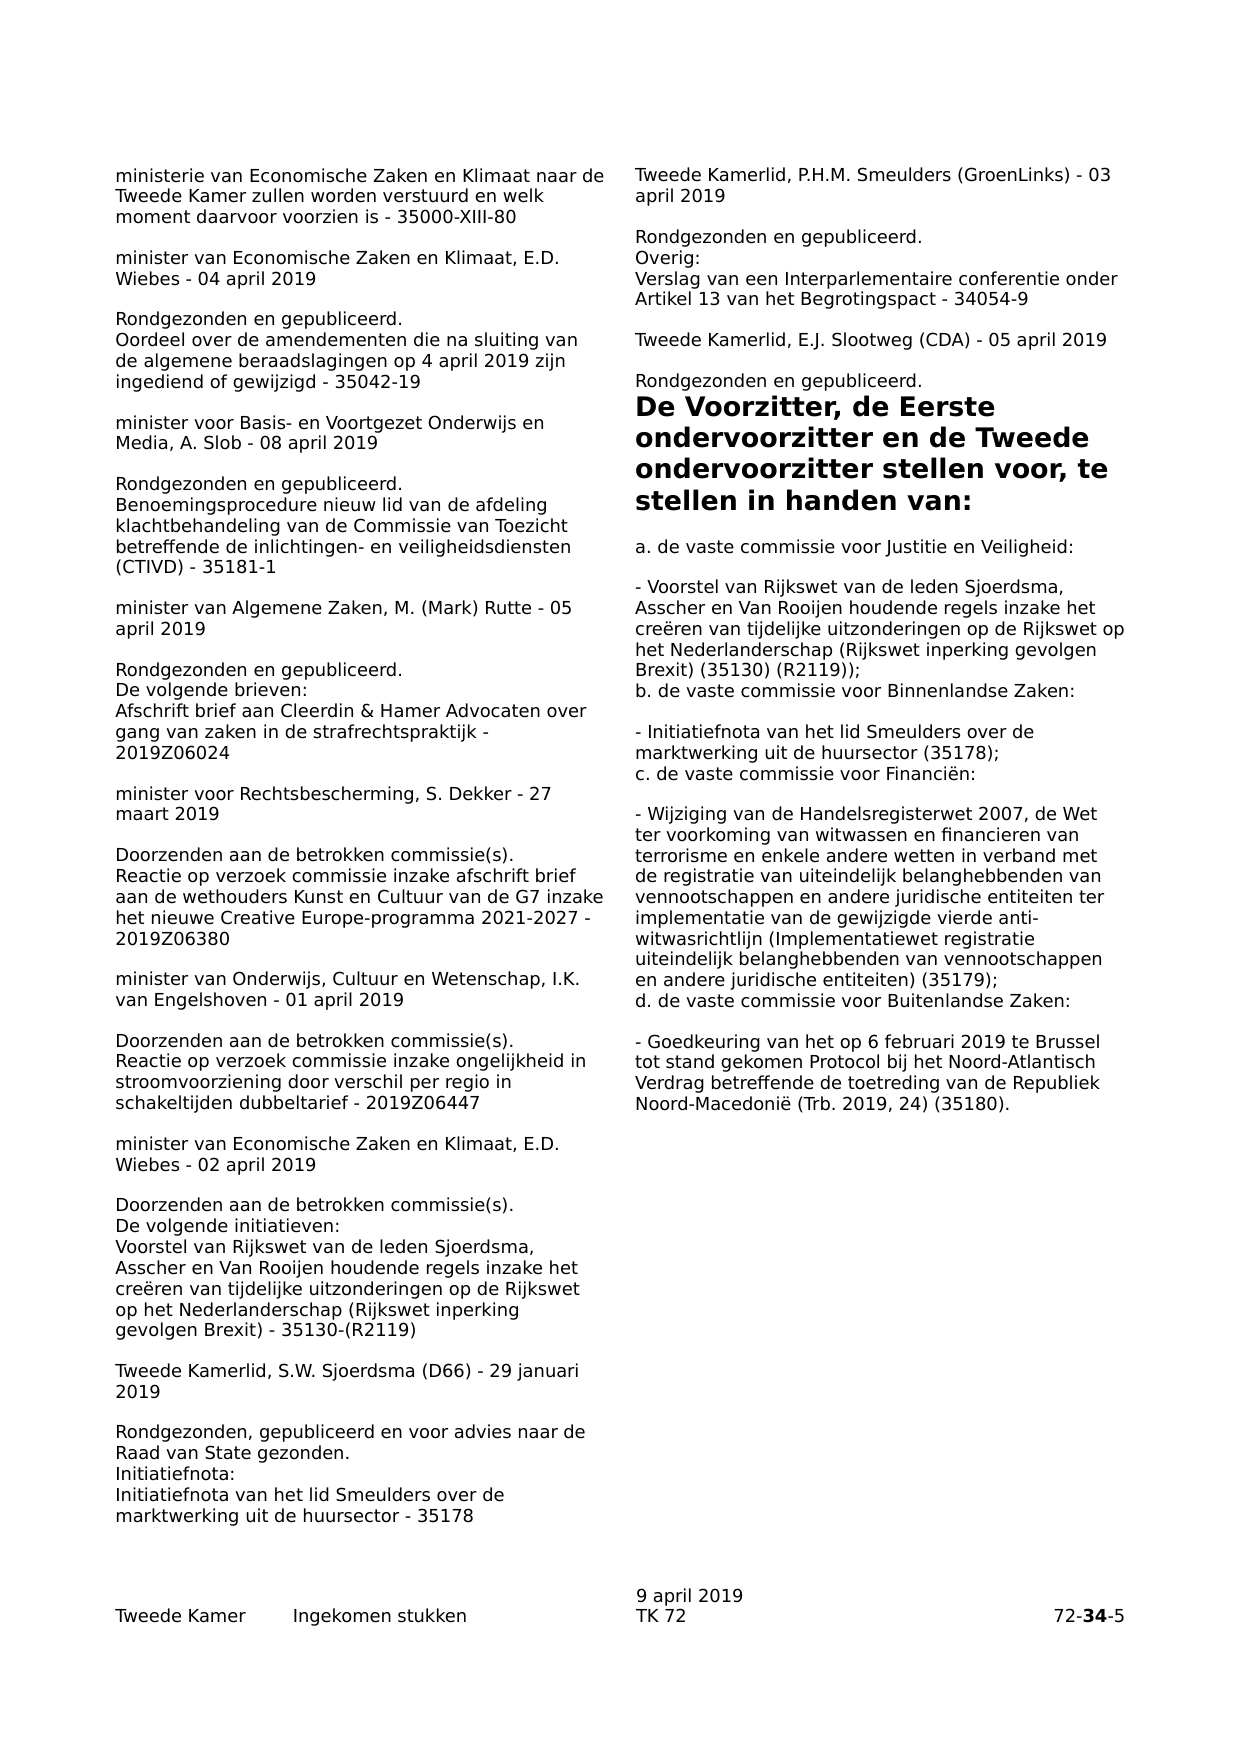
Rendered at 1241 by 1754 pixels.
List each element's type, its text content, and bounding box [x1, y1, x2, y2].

text Afschrift brief aan Cleerdin & Hamer Advocaten over gang van zaken in de strafrechtspraktijk - 2019Z06024 [115, 701, 605, 763]
text Rondgezonden, gepubliceerd en voor advies naar de Raad van State gezonden. [115, 1422, 605, 1464]
text - Goedkeuring van het op 6 februari 2019 te Brussel tot stand gekomen Protocol bij het Noord-Atlantisch Verdrag betreffende de toetreding van de Republiek Noord-Macedonië (Trb. 2019, 24) (35180). [635, 1031, 1125, 1114]
text Initiatiefnota van het lid Smeulders over de marktwerking uit de huursector - 35178 [115, 1485, 605, 1526]
text b. de vaste commissie voor Binnenlandse Zaken: [635, 681, 1125, 702]
text Overig: [635, 247, 1125, 268]
text Reactie op verzoek commissie inzake ongelijkheid in stroomvoorziening door verschil per regio in schakeltijden dubbeltarief - 2019Z06447 [115, 1051, 605, 1114]
text Rondgezonden en gepubliceerd. [115, 474, 605, 495]
text De volgende initiatieven: [115, 1216, 605, 1237]
text - Wijziging van de Handelsregisterwet 2007, de Wet ter voorkoming van witwassen en financieren van terrorisme en enkele andere wetten in verband met de registratie van uiteindelijk belanghebbenden van vennootschappen en andere juridische entiteiten ter implementatie van de gewijzigde vierde anti-witwasrichtlijn (Implementatiewet registratie uiteindelijk belanghebbenden van vennootschappen en andere juridische entiteiten) (35179); [635, 804, 1125, 991]
text c. de vaste commissie voor Financiën: [635, 763, 1125, 784]
text Rondgezonden en gepubliceerd. [115, 309, 605, 330]
text minister van Economische Zaken en Klimaat, E.D. Wiebes - 02 april 2019 [115, 1134, 605, 1175]
text d. de vaste commissie voor Buitenlandse Zaken: [635, 991, 1125, 1011]
text Doorzenden aan de betrokken commissie(s). [115, 845, 605, 866]
text Doorzenden aan de betrokken commissie(s). [115, 1031, 605, 1051]
text Tweede Kamerlid, E.J. Slootweg (CDA) - 05 april 2019 [635, 330, 1125, 351]
text minister van Economische Zaken en Klimaat, E.D. Wiebes - 04 april 2019 [115, 248, 605, 289]
text De volgende brieven: [115, 680, 605, 701]
text minister van Algemene Zaken, M. (Mark) Rutte - 05 april 2019 [115, 598, 605, 639]
text Benoemingsprocedure nieuw lid van de afdeling klachtbehandeling van de Commissie van Toezicht betreffende de inlichtingen- en veiligheidsdiensten (CTIVD) - 35181-1 [115, 495, 605, 578]
text - Initiatiefnota van het lid Smeulders over de marktwerking uit de huursector (35178); [635, 722, 1125, 763]
text Initiatiefnota: [115, 1464, 605, 1485]
text Rondgezonden en gepubliceerd. [635, 371, 1125, 391]
text minister voor Rechtsbescherming, S. Dekker - 27 maart 2019 [115, 783, 605, 825]
text ministerie van Economische Zaken en Klimaat naar de Tweede Kamer zullen worden verstuurd en welk moment daarvoor voorzien is - 35000-XIII-80 [115, 165, 605, 228]
text Tweede Kamerlid, P.H.M. Smeulders (GroenLinks) - 03 april 2019 [635, 165, 1125, 207]
text Tweede Kamerlid, S.W. Sjoerdsma (D66) - 29 januari 2019 [115, 1361, 605, 1402]
title De Voorzitter, de Eerste ondervoorzitter en de Tweede ondervoorzitter stellen voor, te stellen in handen van: [635, 391, 1125, 516]
text Doorzenden aan de betrokken commissie(s). [115, 1195, 605, 1216]
text minister van Onderwijs, Cultuur en Wetenschap, I.K. van Engelshoven - 01 april 2019 [115, 969, 605, 1011]
text Rondgezonden en gepubliceerd. [635, 227, 1125, 247]
text a. de vaste commissie voor Justitie en Veiligheid: [635, 536, 1125, 557]
text Voorstel van Rijkswet van de leden Sjoerdsma, Asscher en Van Rooijen houdende regels inzake het creëren van tijdelijke uitzonderingen op de Rijkswet op het Nederlanderschap (Rijkswet inperking gevolgen Brexit) - 35130-(R2119) [115, 1237, 605, 1341]
text - Voorstel van Rijkswet van de leden Sjoerdsma, Asscher en Van Rooijen houdende regels inzake het creëren van tijdelijke uitzonderingen op de Rijkswet op het Nederlanderschap (Rijkswet inperking gevolgen Brexit) (35130) (R2119)); [635, 577, 1125, 681]
text Rondgezonden en gepubliceerd. [115, 659, 605, 680]
text Reactie op verzoek commissie inzake afschrift brief aan de wethouders Kunst en Cultuur van de G7 inzake het nieuwe Creative Europe-programma 2021-2027 - 2019Z06380 [115, 866, 605, 949]
text minister voor Basis- en Voortgezet Onderwijs en Media, A. Slob - 08 april 2019 [115, 412, 605, 454]
text Oordeel over de amendementen die na sluiting van de algemene beraadslagingen op 4 april 2019 zijn ingediend of gewijzigd - 35042-19 [115, 330, 605, 392]
text Verslag van een Interparlementaire conferentie onder Artikel 13 van het Begrotingspact - 34054-9 [635, 268, 1125, 310]
